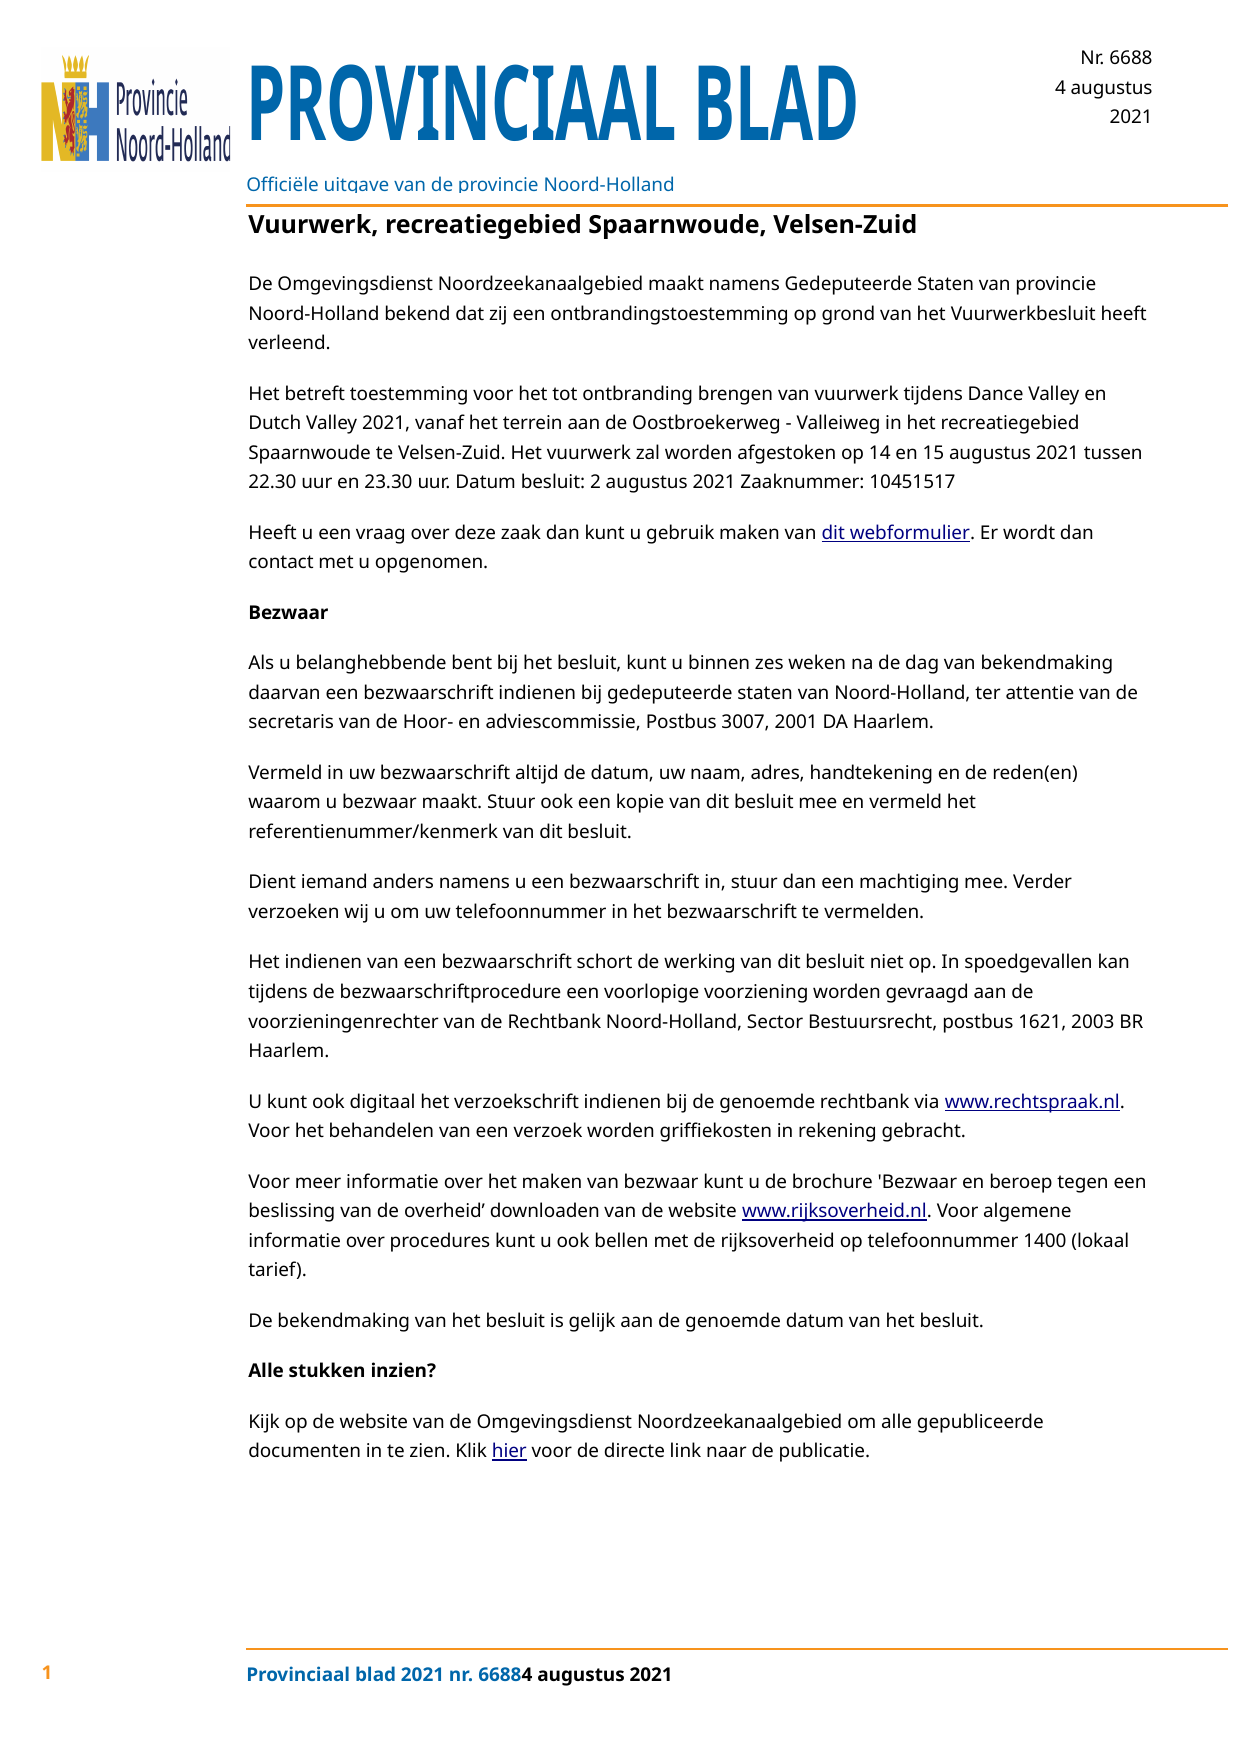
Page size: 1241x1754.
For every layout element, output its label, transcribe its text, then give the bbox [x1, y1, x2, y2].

picture [41, 47, 231, 172]
text De bekendmaking van het besluit is gelijk aan de genoemde datum van het besluit. [248, 1307, 1152, 1333]
text Als u belanghebbende bent bij het besluit, kunt u binnen zes weken na de dag van bekendmaking daarvan een bezwaarschrift indienen bij gedeputeerde staten van Noord-Holland, ter attentie van de secretaris van de Hoor- en adviescommissie, Postbus 3007, 2001 DA Haarlem. [248, 649, 1152, 734]
text Het betreft toestemming voor het tot ontbranding brengen van vuurwerk tijdens Dance Valley en Dutch Valley 2021, vanaf het terrein aan de Oostbroekerweg - Valleiweg in het recreatiegebied Spaarnwoude te Velsen-Zuid. Het vuurwerk zal worden afgestoken op 14 en 15 augustus 2021 tussen 22.30 uur en 23.30 uur. Datum besluit: 2 augustus 2021 Zaaknummer: 10451517 [248, 380, 1152, 494]
text Het indienen van een bezwaarschrift schort de werking van dit besluit niet op. In spoedgevallen kan tijdens de bezwaarschriftprocedure een voorlopige voorziening worden gevraagd aan de voorzieningenrechter van de Rechtbank Noord-Holland, Sector Bestuursrecht, postbus 1621, 2003 BR Haarlem. [248, 949, 1152, 1063]
text Dient iemand anders namens u een bezwaarschrift in, stuur dan een machtiging mee. Verder verzoeken wij u om uw telefoonnummer in het bezwaarschrift te vermelden. [248, 869, 1152, 924]
text Bezwaar [248, 599, 1152, 625]
text Heeft u een vraag over deze zaak dan kunt u gebruik maken van dit webformulier. Er wordt dan contact met u opgenomen. [248, 519, 1152, 574]
text Vuurwerk, recreatiegebied Spaarnwoude, Velsen-Zuid [248, 207, 1152, 241]
text De Omgevingsdienst Noordzeekanaalgebied maakt namens Gedeputeerde Staten van provincie Noord-Holland bekend dat zij een ontbrandingstoestemming op grond van het Vuurwerkbesluit heeft verleend. [248, 270, 1152, 355]
text Voor meer informatie over het maken van bezwaar kunt u de brochure 'Bezwaar en beroep tegen een beslissing van de overheid’ downloaden van de website www.rijksoverheid.nl. Voor algemene informatie over procedures kunt u ook bellen met de rijksoverheid op telefoonnummer 1400 (lokaal tarief). [248, 1168, 1152, 1282]
text Kijk op de website van de Omgevingsdienst Noordzeekanaalgebied om alle gepubliceerde documenten in te zien. Klik hier voor de directe link naar de publicatie. [248, 1408, 1152, 1463]
text U kunt ook digitaal het verzoekschrift indienen bij de genoemde rechtbank via www.rechtspraak.nl. Voor het behandelen van een verzoek worden griffiekosten in rekening gebracht. [248, 1088, 1152, 1143]
text Alle stukken inzien? [248, 1357, 1152, 1383]
text Vermeld in uw bezwaarschrift altijd de datum, uw naam, adres, handtekening en de reden(en) waarom u bezwaar maakt. Stuur ook een kopie van dit besluit mee en vermeld het referentienummer/kenmerk van dit besluit. [248, 759, 1152, 844]
